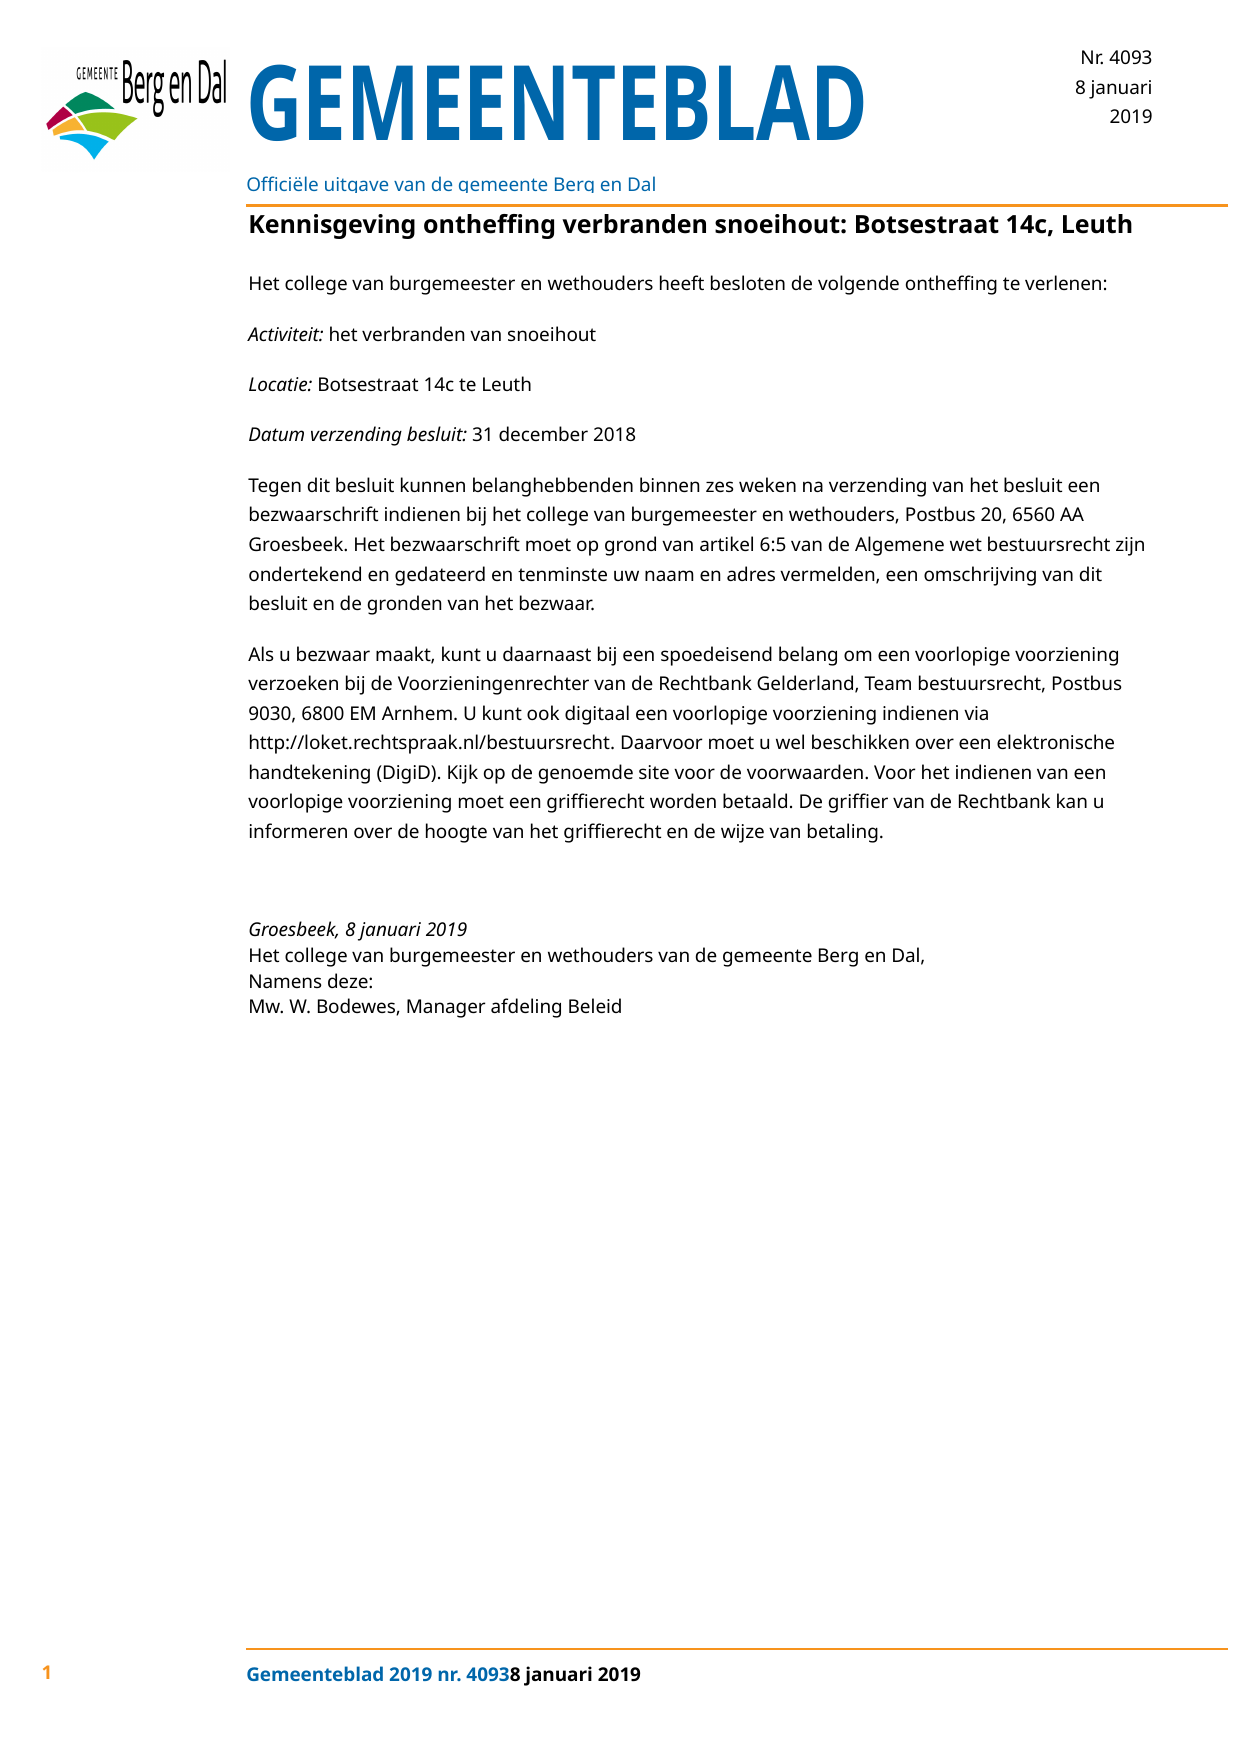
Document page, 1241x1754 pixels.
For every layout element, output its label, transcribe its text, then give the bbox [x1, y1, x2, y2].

text Namens deze: [248, 968, 1152, 994]
text Datum verzending besluit: 31 december 2018 [248, 422, 1152, 447]
text Tegen dit besluit kunnen belanghebbenden binnen zes weken na verzending van het besluit een bezwaarschrift indienen bij het college van burgemeester en wethouders, Postbus 20, 6560 AA Groesbeek. Het bezwaarschrift moet op grond van artikel 6:5 van de Algemene wet bestuursrecht zijn ondertekend en gedateerd en tenminste uw naam en adres vermelden, een omschrijving van dit besluit en de gronden van het bezwaar. [248, 472, 1152, 616]
picture [41, 47, 231, 172]
text Locatie: Botsestraat 14c te Leuth [248, 371, 1152, 397]
text Activiteit: het verbranden van snoeihout [248, 321, 1152, 346]
text Groesbeek, 8 januari 2019 [248, 916, 1152, 942]
text Het college van burgemeester en wethouders heeft besloten de volgende ontheffing te verlenen: [248, 270, 1152, 296]
text Het college van burgemeester en wethouders van de gemeente Berg en Dal, [248, 942, 1152, 968]
text Mw. W. Bodewes, Manager afdeling Beleid [248, 994, 1152, 1019]
text Als u bezwaar maakt, kunt u daarnaast bij een spoedeisend belang om een voorlopige voorziening verzoeken bij de Voorzieningenrechter van de Rechtbank Gelderland, Team bestuursrecht, Postbus 9030, 6800 EM Arnhem. U kunt ook digitaal een voorlopige voorziening indienen via http://loket.rechtspraak.nl/bestuursrecht. Daarvoor moet u wel beschikken over een elektronische handtekening (DigiD). Kijk op de genoemde site voor de voorwaarden. Voor het indienen van een voorlopige voorziening moet een griffierecht worden betaald. De griffier van de Rechtbank kan u informeren over de hoogte van het griffierecht en de wijze van betaling. [248, 641, 1152, 844]
text Kennisgeving ontheffing verbranden snoeihout: Botsestraat 14c, Leuth [248, 207, 1152, 241]
